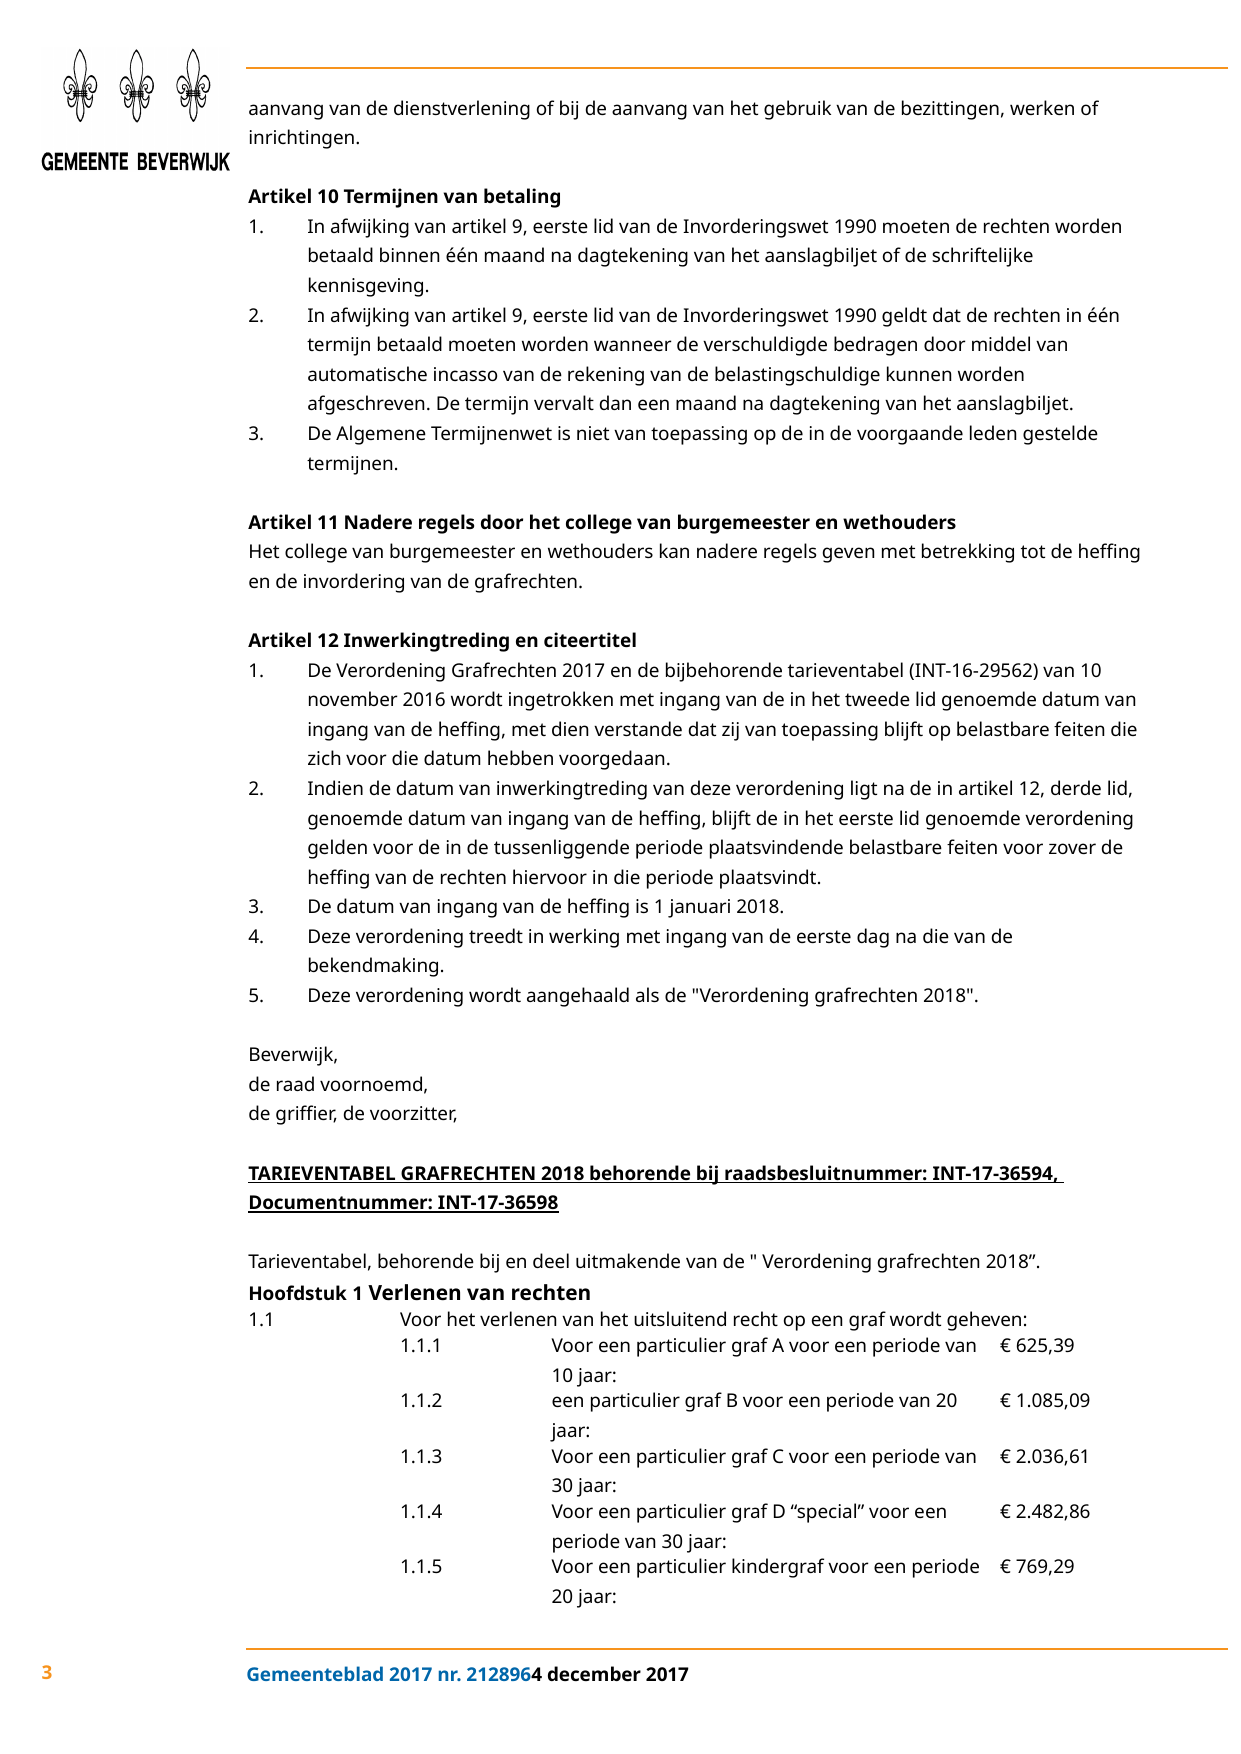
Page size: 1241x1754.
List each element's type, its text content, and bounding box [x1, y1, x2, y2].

table_cell Voor een particulier graf A voor een periode van 10 jaar: [551, 1333, 1000, 1388]
list Deze verordening treedt in werking met ingang van de eerste dag na die van de bekendmaking. [248, 923, 1152, 978]
text Hoofdstuk 1 Verlenen van rechten [248, 1278, 1152, 1307]
text aanvang van de dienstverlening of bij de aanvang van het gebruik van de bezittingen, werken of inrichtingen. [248, 95, 1152, 150]
table_cell 1.1.3 [400, 1443, 551, 1498]
table_cell [248, 1443, 400, 1498]
text Artikel 10 Termijnen van betaling [248, 183, 1152, 209]
text de raad voornoemd, [248, 1071, 1152, 1097]
table_cell [248, 1333, 400, 1388]
table_header Voor het verlenen van het uitsluitend recht op een graf wordt geheven: [400, 1307, 1152, 1332]
table_cell [248, 1498, 400, 1554]
table_cell [248, 1554, 400, 1609]
list De datum van ingang van de heffing is 1 januari 2018. [248, 893, 1152, 919]
list De Verordening Grafrechten 2017 en de bijbehorende tarieventabel (INT-16-29562) van 10 november 2016 wordt ingetrokken met ingang van de in het tweede lid genoemde datum van ingang van de heffing, met dien verstande dat zij van toepassing blijft op belastbare feiten die zich voor die datum hebben voorgedaan. [248, 657, 1152, 771]
text Tarieventabel, behorende bij en deel uitmakende van de " Verordening grafrechten 2018”. [248, 1248, 1152, 1274]
table_cell 1.1.1 [400, 1333, 551, 1388]
text TARIEVENTABEL GRAFRECHTEN 2018 behorende bij raadsbesluitnummer: INT-17-36594, Documentnummer: INT-17-36598 [248, 1160, 1152, 1215]
table_cell € 2.482,86 [1000, 1498, 1152, 1554]
text Artikel 11 Nadere regels door het college van burgemeester en wethouders [248, 509, 1152, 535]
table_cell Voor een particulier graf C voor een periode van 30 jaar: [551, 1443, 1000, 1498]
list In afwijking van artikel 9, eerste lid van de Invorderingswet 1990 geldt dat de rechten in één termijn betaald moeten worden wanneer de verschuldigde bedragen door middel van automatische incasso van de rekening van de belastingschuldige kunnen worden afgeschreven. De termijn vervalt dan een maand na dagtekening van het aanslagbiljet. [248, 302, 1152, 416]
table_cell Voor een particulier graf D “special” voor een periode van 30 jaar: [551, 1498, 1000, 1554]
table_header 1.1 [248, 1307, 400, 1332]
text Beverwijk, [248, 1041, 1152, 1067]
table_cell € 1.085,09 [1000, 1388, 1152, 1443]
picture [41, 47, 231, 172]
list Indien de datum van inwerkingtreding van deze verordening ligt na de in artikel 12, derde lid, genoemde datum van ingang van de heffing, blijft de in het eerste lid genoemde verordening gelden voor de in de tussenliggende periode plaatsvindende belastbare feiten voor zover de heffing van de rechten hiervoor in die periode plaatsvindt. [248, 775, 1152, 890]
table_cell € 625,39 [1000, 1333, 1152, 1388]
table_cell Voor een particulier kindergraf voor een periode 20 jaar: [551, 1554, 1000, 1609]
table_cell 1.1.4 [400, 1498, 551, 1554]
table_cell een particulier graf B voor een periode van 20 jaar: [551, 1388, 1000, 1443]
list In afwijking van artikel 9, eerste lid van de Invorderingswet 1990 moeten de rechten worden betaald binnen één maand na dagtekening van het aanslagbiljet of de schriftelijke kennisgeving. [248, 213, 1152, 298]
text de griffier, de voorzitter, [248, 1101, 1152, 1126]
table_cell 1.1.2 [400, 1388, 551, 1443]
table_cell 1.1.5 [400, 1554, 551, 1609]
table_cell € 2.036,61 [1000, 1443, 1152, 1498]
list Deze verordening wordt aangehaald als de "Verordening grafrechten 2018". [248, 982, 1152, 1008]
list De Algemene Termijnenwet is niet van toepassing op de in de voorgaande leden gestelde termijnen. [248, 420, 1152, 476]
text Artikel 12 Inwerkingtreding en citeertitel [248, 627, 1152, 653]
table_cell € 769,29 [1000, 1554, 1152, 1609]
text Het college van burgemeester en wethouders kan nadere regels geven met betrekking tot de heffing en de invordering van de grafrechten. [248, 538, 1152, 594]
table_cell [248, 1388, 400, 1443]
